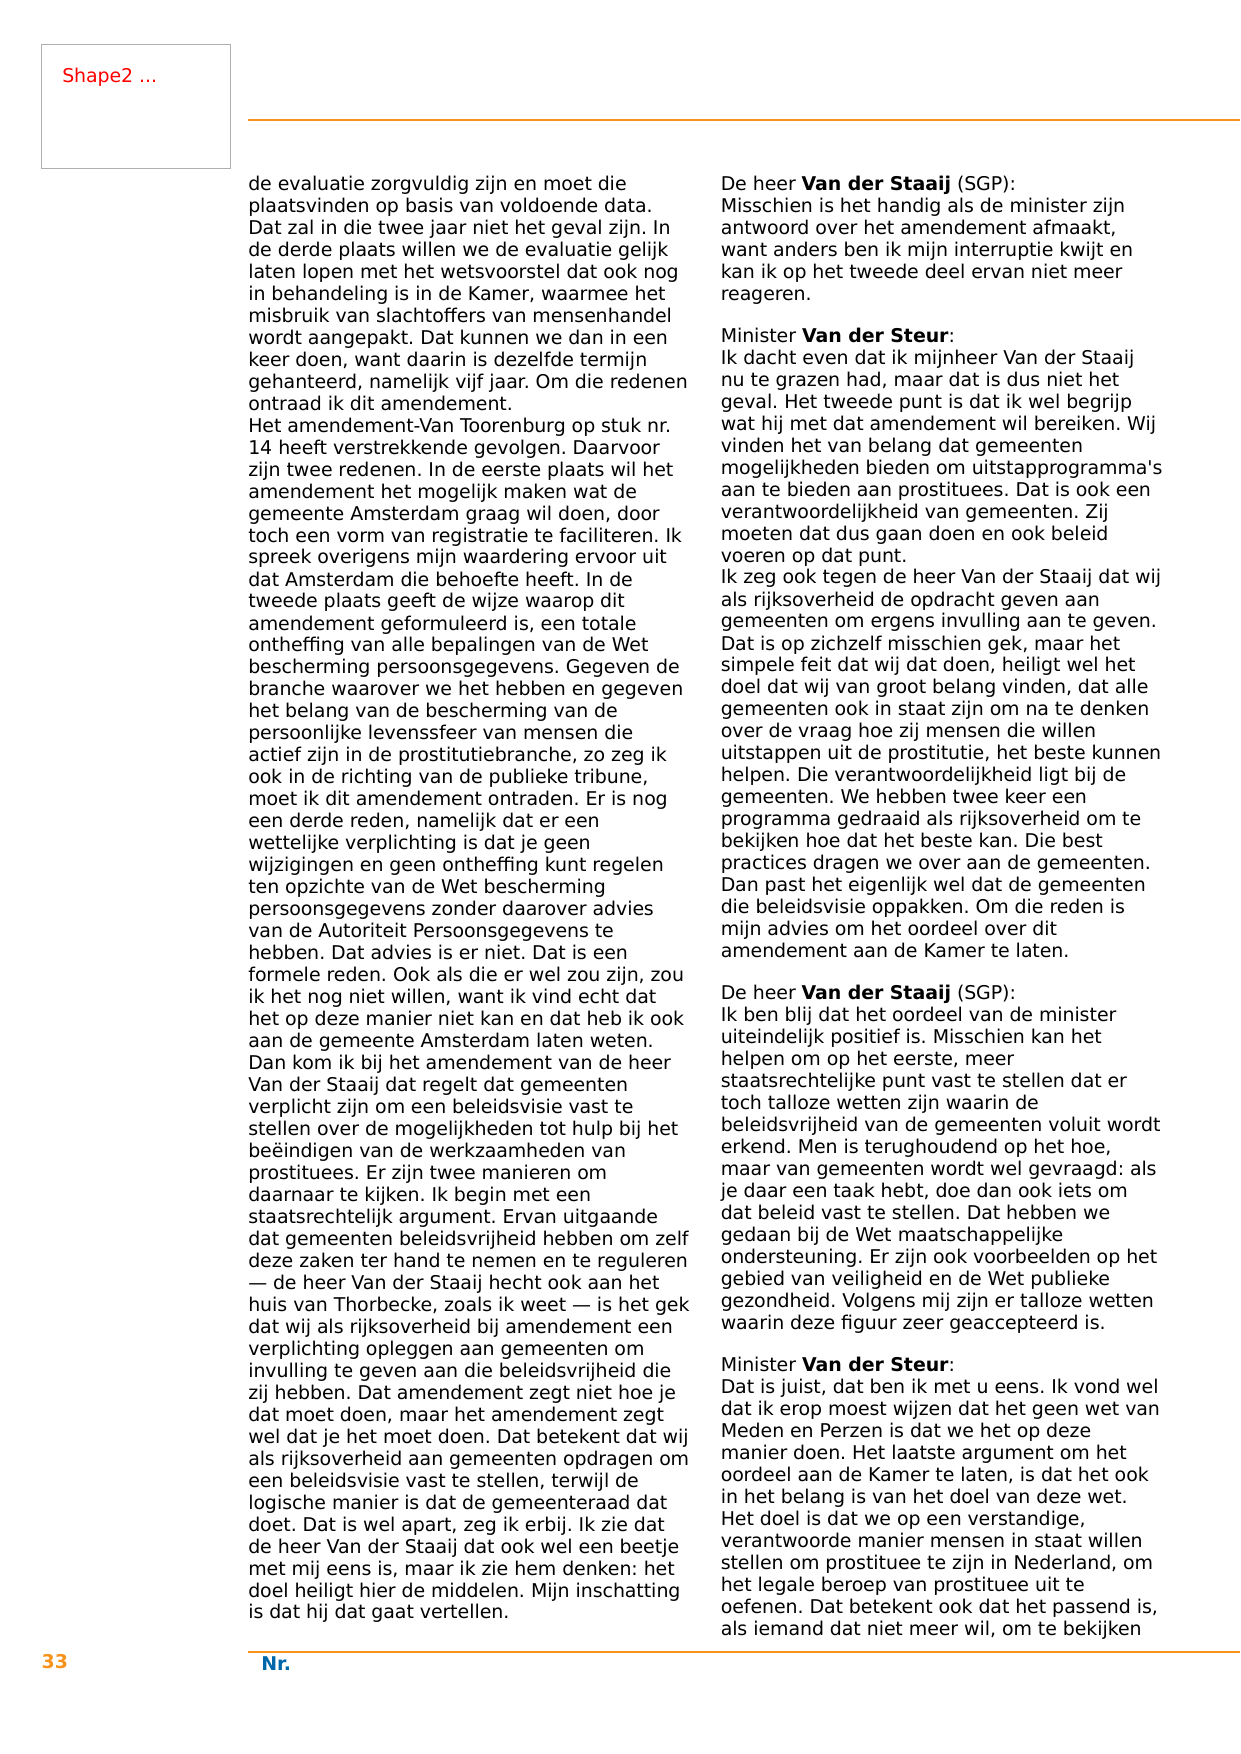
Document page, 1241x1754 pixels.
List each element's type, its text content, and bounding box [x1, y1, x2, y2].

text Dan kom ik bij het amendement van de heer Van der Staaij dat regelt dat gemeenten verplicht zijn om een beleidsvisie vast te stellen over de mogelijkheden tot hulp bij het beëindigen van de werkzaamheden van prostituees. Er zijn twee manieren om daarnaar te kijken. Ik begin met een staatsrechtelijk argument. Ervan uitgaande dat gemeenten beleidsvrijheid hebben om zelf deze zaken ter hand te nemen en te reguleren — de heer Van der Staaij hecht ook aan het huis van Thorbecke, zoals ik weet — is het gek dat wij als rijksoverheid bij amendement een verplichting opleggen aan gemeenten om invulling te geven aan die beleidsvrijheid die zij hebben. Dat amendement zegt niet hoe je dat moet doen, maar het amendement zegt wel dat je het moet doen. Dat betekent dat wij als rijksoverheid aan gemeenten opdragen om een beleidsvisie vast te stellen, terwijl de logische manier is dat de gemeenteraad dat doet. Dat is wel apart, zeg ik erbij. Ik zie dat de heer Van der Staaij dat ook wel een beetje met mij eens is, maar ik zie hem denken: het doel heiligt hier de middelen. Mijn inschatting is dat hij dat gaat vertellen. [248, 1052, 691, 1623]
text Dat is juist, dat ben ik met u eens. Ik vond wel dat ik erop moest wijzen dat het geen wet van Meden en Perzen is dat we het op deze manier doen. Het laatste argument om het oordeel aan de Kamer te laten, is dat het ook in het belang is van het doel van deze wet. Het doel is dat we op een verstandige, verantwoorde manier mensen in staat willen stellen om prostituee te zijn in Nederland, om het legale beroep van prostituee uit te oefenen. Dat betekent ook dat het passend is, als iemand dat niet meer wil, om te bekijken [721, 1376, 1163, 1639]
text de evaluatie zorgvuldig zijn en moet die plaatsvinden op basis van voldoende data. Dat zal in die twee jaar niet het geval zijn. In de derde plaats willen we de evaluatie gelijk laten lopen met het wetsvoorstel dat ook nog in behandeling is in de Kamer, waarmee het misbruik van slachtoffers van mensenhandel wordt aangepakt. Dat kunnen we dan in een keer doen, want daarin is dezelfde termijn gehanteerd, namelijk vijf jaar. Om die redenen ontraad ik dit amendement. [248, 173, 691, 414]
text Minister Van der Steur: [721, 1354, 1163, 1376]
text Ik ben blij dat het oordeel van de minister uiteindelijk positief is. Misschien kan het helpen om op het eerste, meer staatsrechtelijke punt vast te stellen dat er toch talloze wetten zijn waarin de beleidsvrijheid van de gemeenten voluit wordt erkend. Men is terughoudend op het hoe, maar van gemeenten wordt wel gevraagd: als je daar een taak hebt, doe dan ook iets om dat beleid vast te stellen. Dat hebben we gedaan bij de Wet maatschappelijke ondersteuning. Er zijn ook voorbeelden op het gebied van veiligheid en de Wet publieke gezondheid. Volgens mij zijn er talloze wetten waarin deze figuur zeer geaccepteerd is. [721, 1004, 1163, 1334]
text De heer Van der Staaij (SGP): [721, 982, 1163, 1004]
text Ik dacht even dat ik mijnheer Van der Staaij nu te grazen had, maar dat is dus niet het geval. Het tweede punt is dat ik wel begrijp wat hij met dat amendement wil bereiken. Wij vinden het van belang dat gemeenten mogelijkheden bieden om uitstapprogramma's aan te bieden aan prostituees. Dat is ook een verantwoordelijkheid van gemeenten. Zij moeten dat dus gaan doen en ook beleid voeren op dat punt. [721, 347, 1163, 566]
text Het amendement-Van Toorenburg op stuk nr. 14 heeft verstrekkende gevolgen. Daarvoor zijn twee redenen. In de eerste plaats wil het amendement het mogelijk maken wat de gemeente Amsterdam graag wil doen, door toch een vorm van registratie te faciliteren. Ik spreek overigens mijn waardering ervoor uit dat Amsterdam die behoefte heeft. In de tweede plaats geeft de wijze waarop dit amendement geformuleerd is, een totale ontheffing van alle bepalingen van de Wet bescherming persoonsgegevens. Gegeven de branche waarover we het hebben en gegeven het belang van de bescherming van de persoonlijke levenssfeer van mensen die actief zijn in de prostitutiebranche, zo zeg ik ook in de richting van de publieke tribune, moet ik dit amendement ontraden. Er is nog een derde reden, namelijk dat er een wettelijke verplichting is dat je geen wijzigingen en geen ontheffing kunt regelen ten opzichte van de Wet bescherming persoonsgegevens zonder daarover advies van de Autoriteit Persoonsgegevens te hebben. Dat advies is er niet. Dat is een formele reden. Ook als die er wel zou zijn, zou ik het nog niet willen, want ik vind echt dat het op deze manier niet kan en dat heb ik ook aan de gemeente Amsterdam laten weten. [248, 414, 691, 1052]
text Misschien is het handig als de minister zijn antwoord over het amendement afmaakt, want anders ben ik mijn interruptie kwijt en kan ik op het tweede deel ervan niet meer reageren. [721, 195, 1163, 305]
text De heer Van der Staaij (SGP): [721, 173, 1163, 195]
text Ik zeg ook tegen de heer Van der Staaij dat wij als rijksoverheid de opdracht geven aan gemeenten om ergens invulling aan te geven. Dat is op zichzelf misschien gek, maar het simpele feit dat wij dat doen, heiligt wel het doel dat wij van groot belang vinden, dat alle gemeenten ook in staat zijn om na te denken over de vraag hoe zij mensen die willen uitstappen uit de prostitutie, het beste kunnen helpen. Die verantwoordelijkheid ligt bij de gemeenten. We hebben twee keer een programma gedraaid als rijksoverheid om te bekijken hoe dat het beste kan. Die best practices dragen we over aan de gemeenten. Dan past het eigenlijk wel dat de gemeenten die beleidsvisie oppakken. Om die reden is mijn advies om het oordeel over dit amendement aan de Kamer te laten. [721, 566, 1163, 962]
text Minister Van der Steur: [721, 325, 1163, 347]
